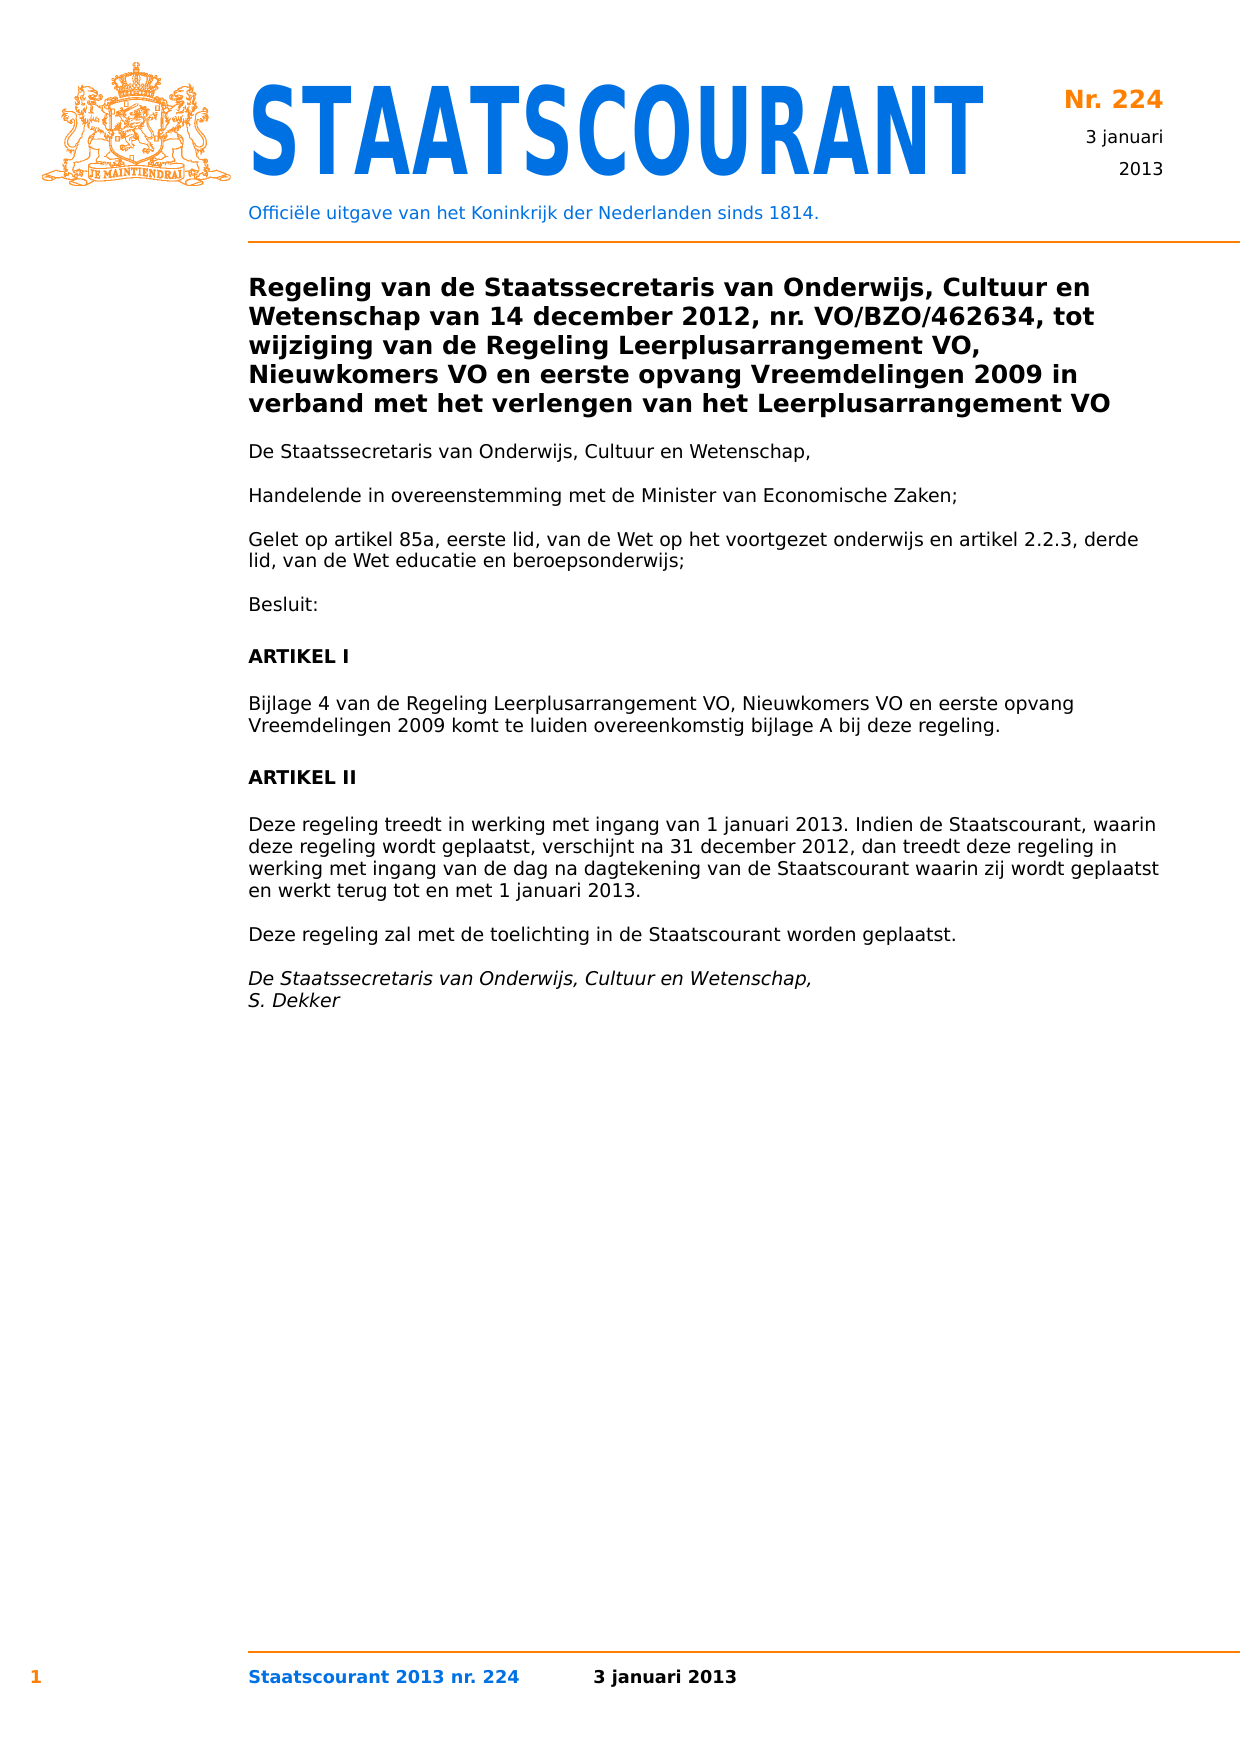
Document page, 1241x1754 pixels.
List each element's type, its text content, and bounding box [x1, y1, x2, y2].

subtitle ARTIKEL I [248, 646, 1163, 668]
text Handelende in overeenstemming met de Minister van Economische Zaken; [248, 484, 1163, 507]
text Deze regeling treedt in werking met ingang van 1 januari 2013. Indien de Staatscourant, waarin deze regeling wordt geplaatst, verschijnt na 31 december 2012, dan treedt deze regeling in werking met ingang van de dag na dagtekening van de Staatscourant waarin zij wordt geplaatst en werkt terug tot en met 1 januari 2013. [248, 814, 1163, 902]
subtitle Regeling van de Staatssecretaris van Onderwijs, Cultuur en Wetenschap van 14 december 2012, nr. VO/BZO/462634, tot wijziging van de Regeling Leerplusarrangement VO, Nieuwkomers VO en eerste opvang Vreemdelingen 2009 in verband met het verlengen van het Leerplusarrangement VO [248, 273, 1163, 419]
text Besluit: [248, 594, 1163, 616]
table_header Nr. 224 [998, 62, 1240, 121]
table_header [25, 62, 248, 241]
table_cell 2013 [998, 153, 1240, 203]
table_cell 3 januari [998, 121, 1240, 153]
table_cell Officiële uitgave van het Koninkrijk der Nederlanden sinds 1814. [248, 203, 1240, 241]
text De Staatssecretaris van Onderwijs, Cultuur en Wetenschap, S. Dekker [248, 968, 1163, 1012]
text Gelet op artikel 85a, eerste lid, van de Wet op het voortgezet onderwijs en artikel 2.2.3, derde lid, van de Wet educatie en beroepsonderwijs; [248, 528, 1163, 572]
table_header STAATSCOURANT [248, 62, 998, 203]
text Bijlage 4 van de Regeling Leerplusarrangement VO, Nieuwkomers VO en eerste opvang Vreemdelingen 2009 komt te luiden overeenkomstig bijlage A bij deze regeling. [248, 693, 1163, 737]
picture [41, 62, 231, 186]
text De Staatssecretaris van Onderwijs, Cultuur en Wetenschap, [248, 441, 1163, 463]
subtitle ARTIKEL II [248, 767, 1163, 789]
text Deze regeling zal met de toelichting in de Staatscourant worden geplaatst. [248, 924, 1163, 946]
